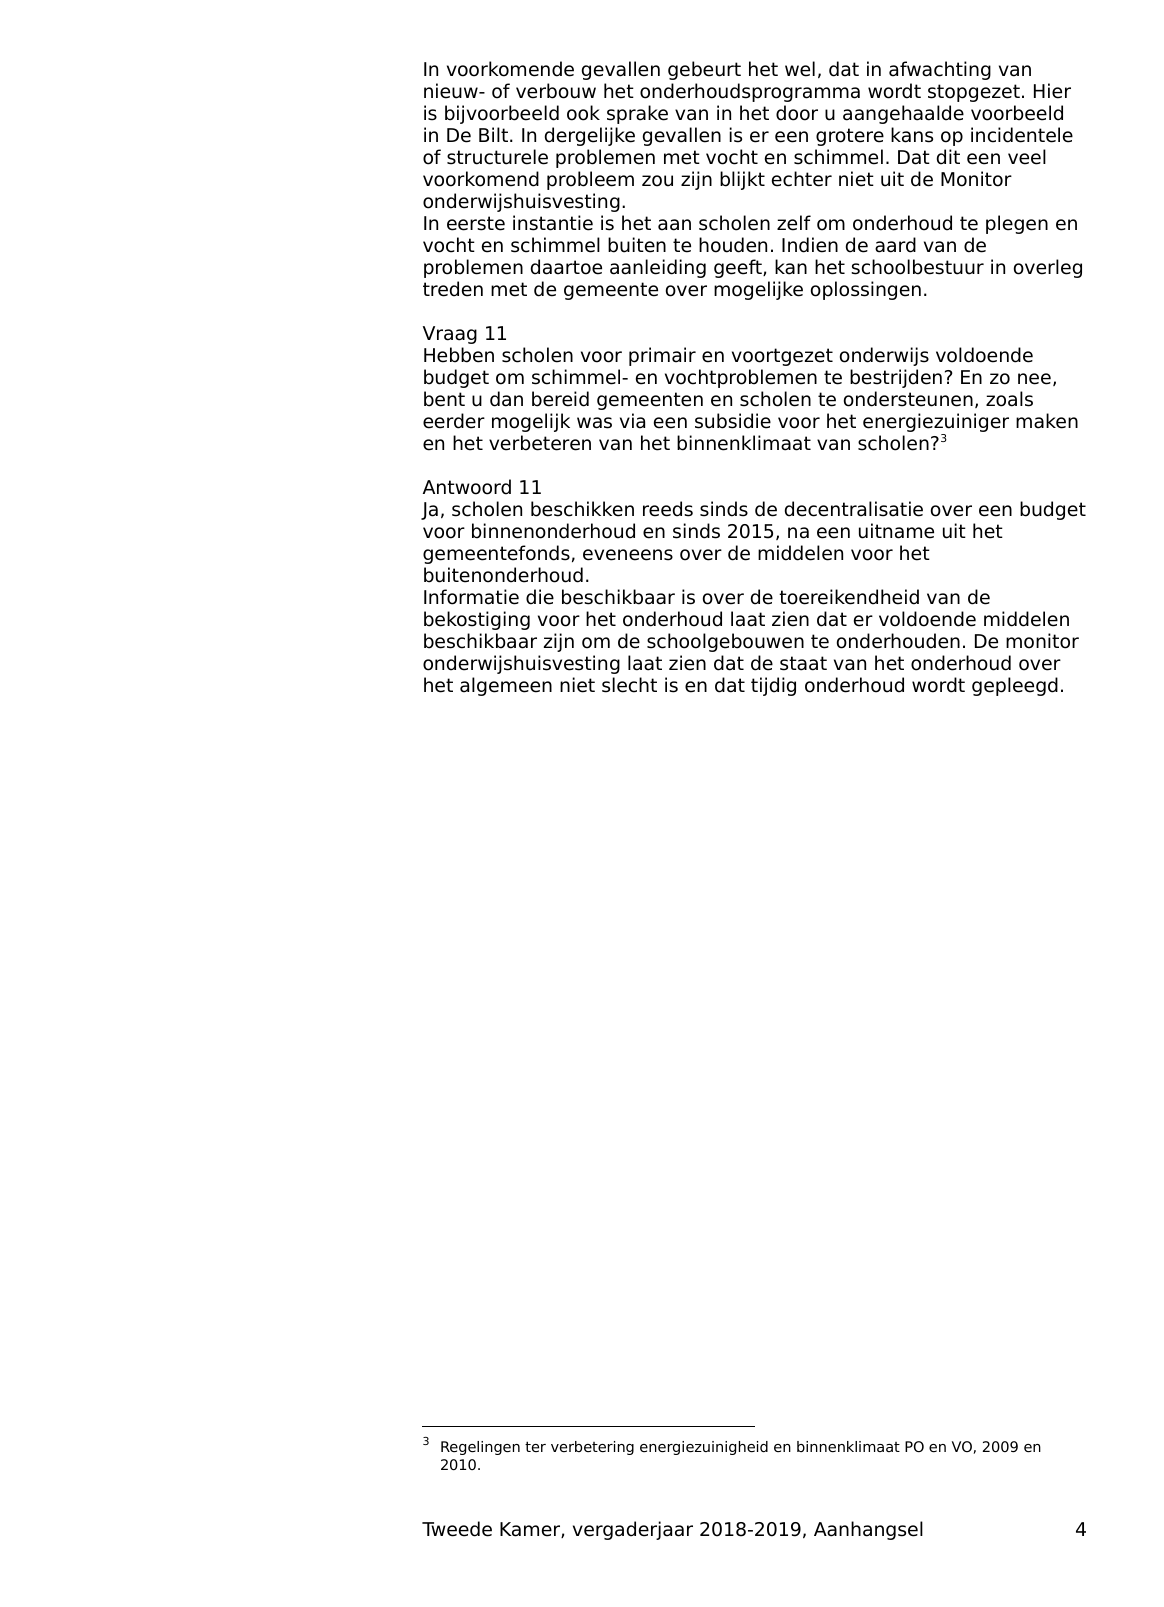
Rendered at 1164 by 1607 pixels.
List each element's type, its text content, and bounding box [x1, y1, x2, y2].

text Antwoord 11 [422, 477, 1087, 499]
text Ja, scholen beschikken reeds sinds de decentralisatie over een budget voor binnenonderhoud en sinds 2015, na een uitname uit het gemeentefonds, eveneens over de middelen voor het buitenonderhoud. [422, 499, 1087, 587]
text Informatie die beschikbaar is over de toereikendheid van de bekostiging voor het onderhoud laat zien dat er voldoende middelen beschikbaar zijn om de schoolgebouwen te onderhouden. De monitor onderwijshuisvesting laat zien dat de staat van het onderhoud over het algemeen niet slecht is en dat tijdig onderhoud wordt gepleegd. [422, 587, 1087, 697]
text Vraag 11 [422, 323, 1087, 345]
text Regelingen ter verbetering energiezuinigheid en binnenklimaat PO en VO, 2009 en 2010. [422, 1435, 1087, 1474]
text Hebben scholen voor primair en voortgezet onderwijs voldoende budget om schimmel- en vochtproblemen te bestrijden? En zo nee, bent u dan bereid gemeenten en scholen te ondersteunen, zoals eerder mogelijk was via een subsidie voor het energiezuiniger maken en het verbeteren van het binnenklimaat van scholen? [422, 345, 1087, 455]
text In eerste instantie is het aan scholen zelf om onderhoud te plegen en vocht en schimmel buiten te houden. Indien de aard van de problemen daartoe aanleiding geeft, kan het schoolbestuur in overleg treden met de gemeente over mogelijke oplossingen. [422, 213, 1087, 301]
text In voorkomende gevallen gebeurt het wel, dat in afwachting van nieuw- of verbouw het onderhoudsprogramma wordt stopgezet. Hier is bijvoorbeeld ook sprake van in het door u aangehaalde voorbeeld in De Bilt. In dergelijke gevallen is er een grotere kans op incidentele of structurele problemen met vocht en schimmel. Dat dit een veel voorkomend probleem zou zijn blijkt echter niet uit de Monitor onderwijshuisvesting. [422, 59, 1087, 213]
